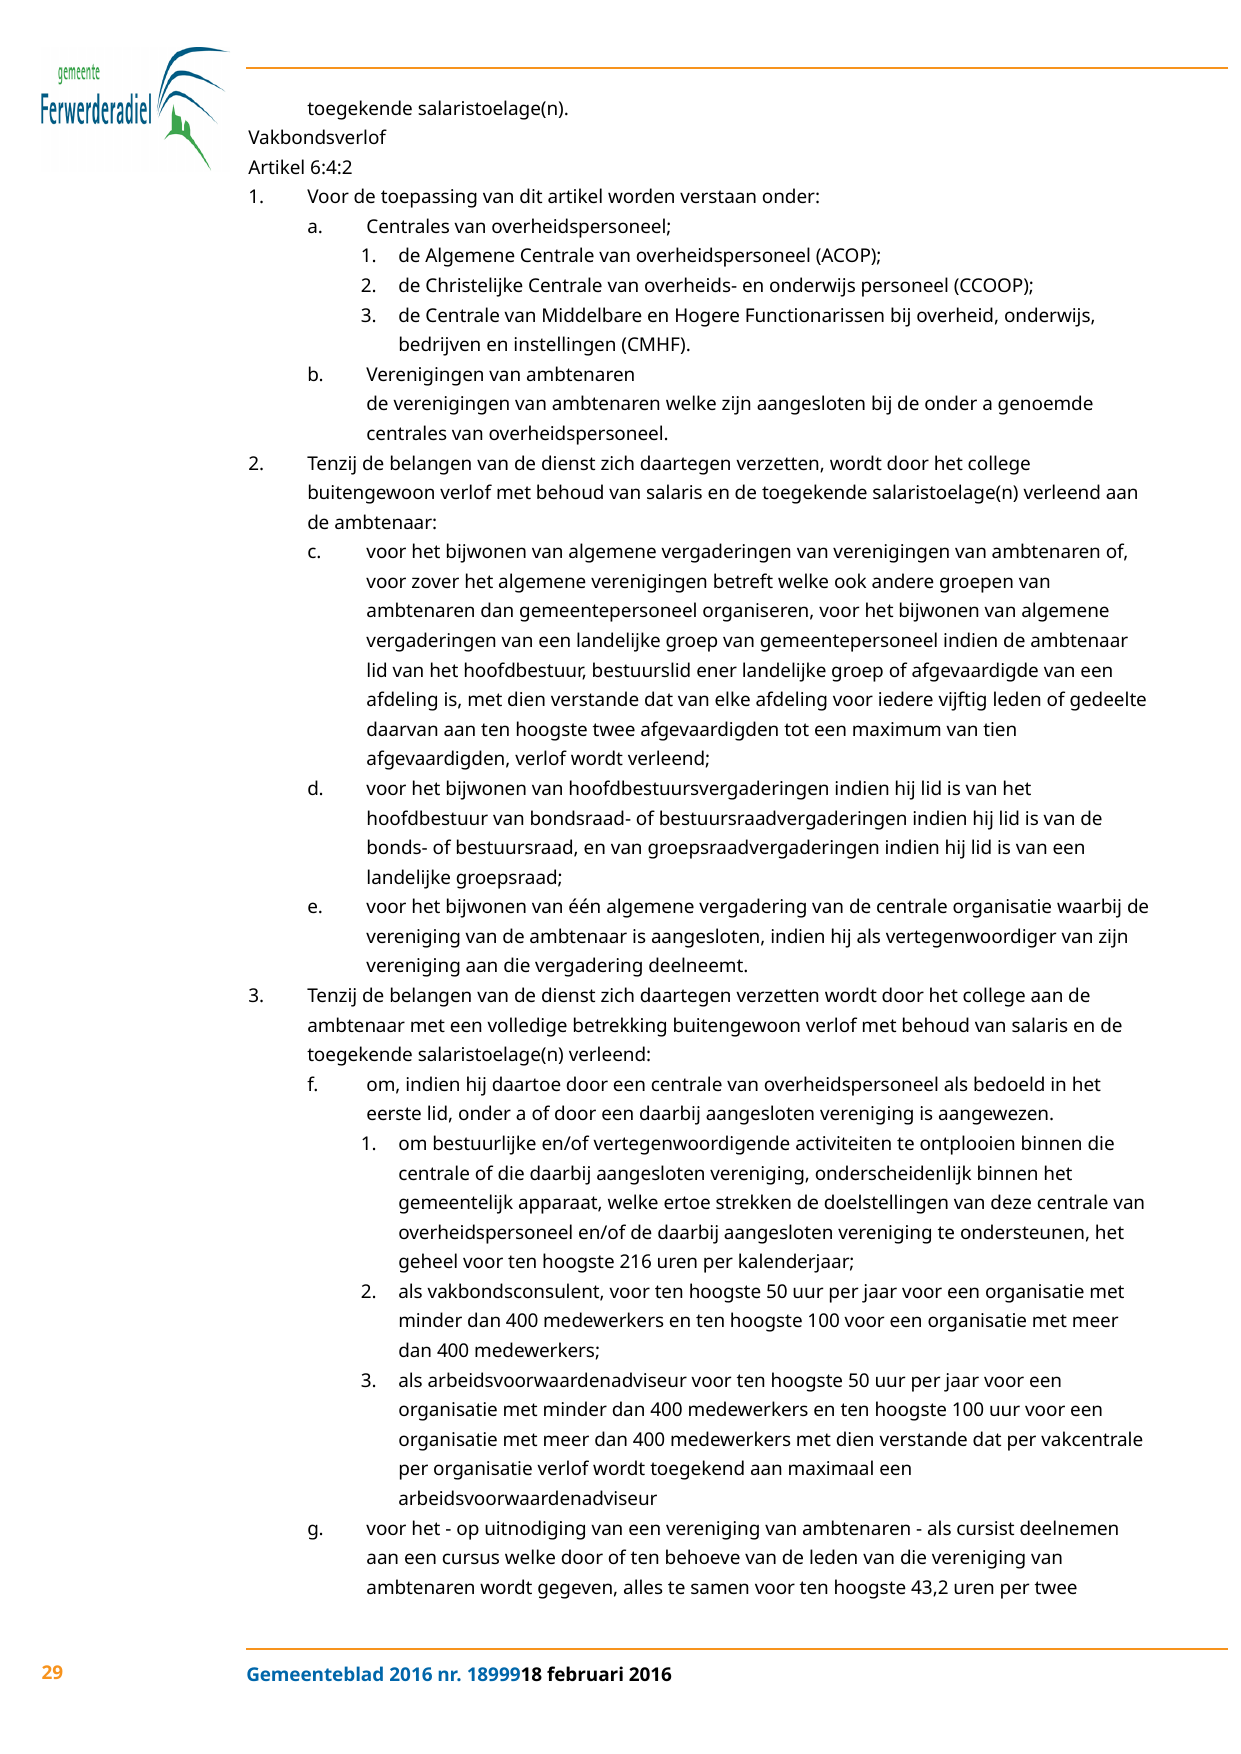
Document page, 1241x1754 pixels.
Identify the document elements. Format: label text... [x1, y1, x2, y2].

list om, indien hij daartoe door een centrale van overheidspersoneel als bedoeld in het eerste lid, onder a of door een daarbij aangesloten vereniging is aangewezen. [307, 1071, 1152, 1126]
list Voor de toepassing van dit artikel worden verstaan onder: [248, 183, 1152, 209]
list de Centrale van Middelbare en Hogere Functionarissen bij overheid, onderwijs, bedrijven en instellingen (CMHF). [361, 302, 1152, 357]
list voor het bijwonen van algemene vergaderingen van verenigingen van ambtenaren of, voor zover het algemene verenigingen betreft welke ook andere groepen van ambtenaren dan gemeentepersoneel organiseren, voor het bijwonen van algemene vergaderingen van een landelijke groep van gemeentepersoneel indien de ambtenaar lid van het hoofdbestuur, bestuurslid ener landelijke groep of afgevaardigde van een afdeling is, met dien verstande dat van elke afdeling voor iedere vijftig leden of gedeelte daarvan aan ten hoogste twee afgevaardigden tot een maximum van tien afgevaardigden, verlof wordt verleend; [307, 538, 1152, 771]
list om bestuurlijke en/of vertegenwoordigende activiteiten te ontplooien binnen die centrale of die daarbij aangesloten vereniging, onderscheidenlijk binnen het gemeentelijk apparaat, welke ertoe strekken de doelstellingen van deze centrale van overheidspersoneel en/of de daarbij aangesloten vereniging te ondersteunen, het geheel voor ten hoogste 216 uren per kalenderjaar; [361, 1130, 1152, 1274]
list Tenzij de belangen van de dienst zich daartegen verzetten wordt door het college aan de ambtenaar met een volledige betrekking buitengewoon verlof met behoud van salaris en de toegekende salaristoelage(n) verleend: [248, 982, 1152, 1067]
list Centrales van overheidspersoneel; [307, 213, 1152, 239]
list de verenigingen van ambtenaren welke zijn aangesloten bij de onder a genoemde centrales van overheidspersoneel. [307, 391, 1152, 446]
list de Algemene Centrale van overheidspersoneel (ACOP); [361, 243, 1152, 268]
list Tenzij de belangen van de dienst zich daartegen verzetten, wordt door het college buitengewoon verlof met behoud van salaris en de toegekende salaristoelage(n) verleend aan de ambtenaar: [248, 450, 1152, 535]
list de Christelijke Centrale van overheids- en onderwijs personeel (CCOOP); [361, 272, 1152, 298]
list voor het bijwonen van hoofdbestuursvergaderingen indien hij lid is van het hoofdbestuur van bondsraad- of bestuursraadvergaderingen indien hij lid is van de bonds- of bestuursraad, en van groepsraadvergaderingen indien hij lid is van een landelijke groepsraad; [307, 775, 1152, 890]
list voor het bijwonen van één algemene vergadering van de centrale organisatie waarbij de vereniging van de ambtenaar is aangesloten, indien hij als vertegenwoordiger van zijn vereniging aan die vergadering deelneemt. [307, 893, 1152, 978]
list als vakbondsconsulent, voor ten hoogste 50 uur per jaar voor een organisatie met minder dan 400 medewerkers en ten hoogste 100 voor een organisatie met meer dan 400 medewerkers; [361, 1278, 1152, 1363]
picture [41, 47, 231, 172]
list als arbeidsvoorwaardenadviseur voor ten hoogste 50 uur per jaar voor een organisatie met minder dan 400 medewerkers en ten hoogste 100 uur voor een organisatie met meer dan 400 medewerkers met dien verstande dat per vakcentrale per organisatie verlof wordt toegekend aan maximaal een arbeidsvoorwaardenadviseur [361, 1367, 1152, 1511]
list toegekende salaristoelage(n). [248, 95, 1152, 121]
text Artikel 6:4:2 [248, 154, 1152, 180]
list Verenigingen van ambtenaren [307, 361, 1152, 387]
text Vakbondsverlof [248, 124, 1152, 150]
list voor het - op uitnodiging van een vereniging van ambtenaren - als cursist deelnemen aan een cursus welke door of ten behoeve van de leden van die vereniging van ambtenaren wordt gegeven, alles te samen voor ten hoogste 43,2 uren per twee [307, 1515, 1152, 1600]
